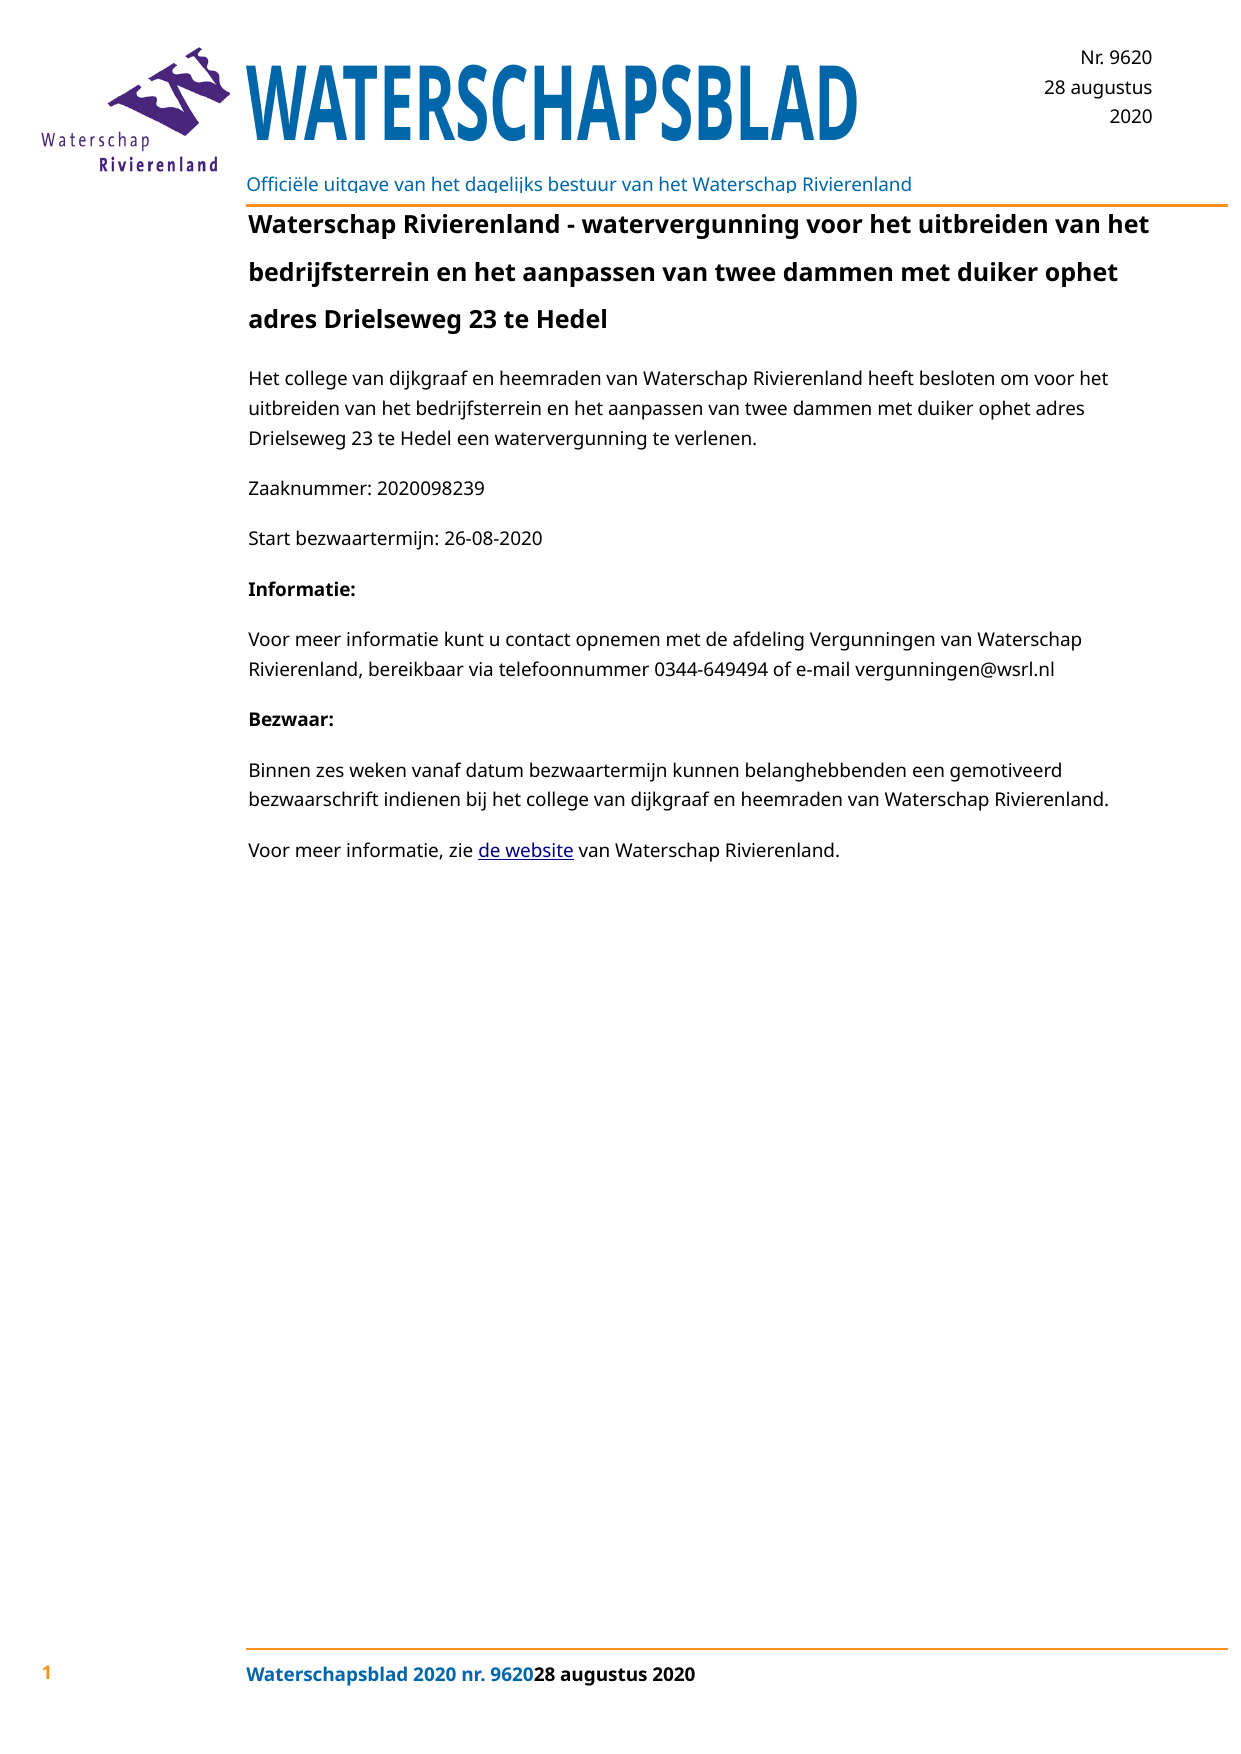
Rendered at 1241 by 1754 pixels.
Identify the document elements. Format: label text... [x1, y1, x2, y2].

text Zaaknummer: 2020098239 [248, 475, 1152, 501]
text Binnen zes weken vanaf datum bezwaartermijn kunnen belanghebbenden een gemotiveerd bezwaarschrift indienen bij het college van dijkgraaf en heemraden van Waterschap Rivierenland. [248, 757, 1152, 812]
text Informatie: [248, 576, 1152, 602]
text Voor meer informatie, zie de website van Waterschap Rivierenland. [248, 837, 1152, 862]
text Start bezwaartermijn: 26-08-2020 [248, 526, 1152, 551]
picture [41, 47, 231, 172]
text Voor meer informatie kunt u contact opnemen met de afdeling Vergunningen van Waterschap Rivierenland, bereikbaar via telefoonnummer 0344-649494 of e-mail vergunningen@wsrl.nl [248, 626, 1152, 682]
text Bezwaar: [248, 706, 1152, 732]
text Waterschap Rivierenland - watervergunning voor het uitbreiden van het bedrijfsterrein en het aanpassen van twee dammen met duiker ophet adres Drielseweg 23 te Hedel [248, 207, 1152, 336]
text Het college van dijkgraaf en heemraden van Waterschap Rivierenland heeft besloten om voor het uitbreiden van het bedrijfsterrein en het aanpassen van twee dammen met duiker ophet adres Drielseweg 23 te Hedel een watervergunning te verlenen. [248, 366, 1152, 450]
